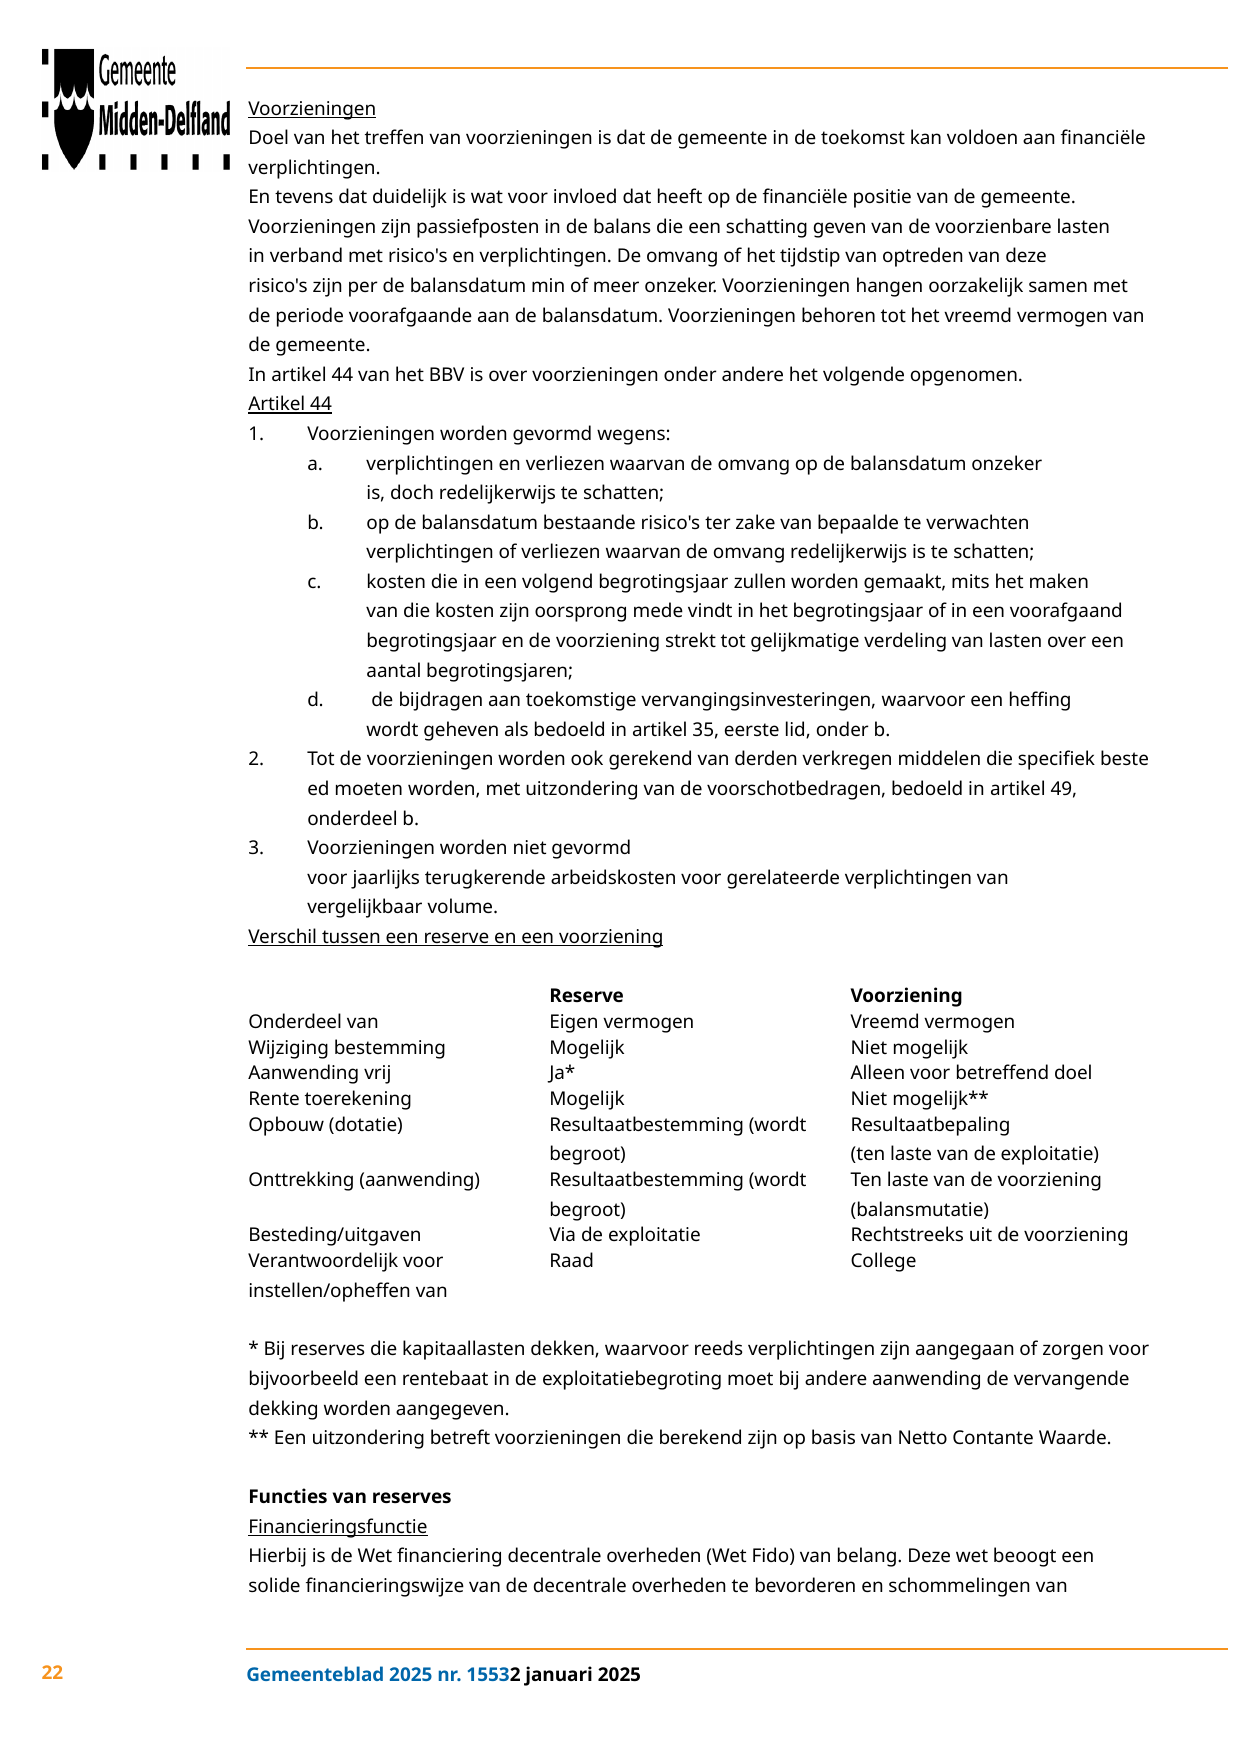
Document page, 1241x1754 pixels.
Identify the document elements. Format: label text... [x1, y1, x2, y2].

table_cell Onderdeel van [248, 1008, 549, 1034]
table_cell Onttrekking (aanwending) [248, 1166, 549, 1222]
table_cell Mogelijk [549, 1034, 850, 1059]
list Tot de voorzieningen worden ook gerekend van derden verkregen middelen die specifiek besteed moeten worden, met uitzondering van de voorschotbedragen, bedoeld in artikel 49, onderdeel b. [248, 746, 1152, 831]
table_cell Raad [549, 1248, 850, 1303]
table_header Reserve [549, 983, 850, 1008]
text Doel van het treffen van voorzieningen is dat de gemeente in de toekomst kan voldoen aan financiële verplichtingen. En tevens dat duidelijk is wat voor invloed dat heeft op de financiële positie van de gemeente. [248, 124, 1152, 209]
table_cell Vreemd vermogen [850, 1008, 1152, 1034]
text In artikel 44 van het BBV is over voorzieningen onder andere het volgende opgenomen. [248, 361, 1152, 387]
table_cell Resultaatbepaling (ten laste van de exploitatie) [850, 1111, 1152, 1166]
text Hierbij is de Wet financiering decentrale overheden (Wet Fido) van belang. Deze wet beoogt een solide financieringswijze van de decentrale overheden te bevorderen en schommelingen van [248, 1543, 1152, 1598]
list Voorzieningen worden niet gevormd voor jaarlijks terugkerende arbeidskosten voor gerelateerde verplichtingen van vergelijkbaar volume. [248, 834, 1152, 919]
text ** Een uitzondering betreft voorzieningen die berekend zijn op basis van Netto Contante Waarde. [248, 1424, 1152, 1450]
table_cell Besteding/uitgaven [248, 1222, 549, 1247]
table_cell Mogelijk [549, 1085, 850, 1111]
table_cell Resultaatbestemming (wordt begroot) [549, 1166, 850, 1222]
table_cell Eigen vermogen [549, 1008, 850, 1034]
table_cell Ja* [549, 1060, 850, 1085]
table_cell Aanwending vrij [248, 1060, 549, 1085]
text Functies van reserves [248, 1483, 1152, 1509]
text Voorzieningen [248, 95, 1152, 121]
table_cell College [850, 1248, 1152, 1303]
text Financieringsfunctie [248, 1513, 1152, 1539]
text Voorzieningen zijn passiefposten in de balans die een schatting geven van de voorzienbare lasten in verband met risico's en verplichtingen. De omvang of het tijdstip van optreden van deze risico's zijn per de balansdatum min of meer onzeker. Voorzieningen hangen oorzakelijk samen met de periode voorafgaande aan de balansdatum. Voorzieningen behoren tot het vreemd vermogen van de gemeente. [248, 213, 1152, 357]
table_cell Niet mogelijk [850, 1034, 1152, 1059]
text Verschil tussen een reserve en een voorziening [248, 923, 1152, 949]
table_cell Via de exploitatie [549, 1222, 850, 1247]
table_cell Opbouw (dotatie) [248, 1111, 549, 1166]
table_cell Wijziging bestemming [248, 1034, 549, 1059]
text * Bij reserves die kapitaallasten dekken, waarvoor reeds verplichtingen zijn aangegaan of zorgen voor bijvoorbeeld een rentebaat in de exploitatiebegroting moet bij andere aanwending de vervangende dekking worden aangegeven. [248, 1336, 1152, 1420]
table_cell Ten laste van de voorziening (balansmutatie) [850, 1166, 1152, 1222]
table_cell Resultaatbestemming (wordt begroot) [549, 1111, 850, 1166]
table_cell Rechtstreeks uit de voorziening [850, 1222, 1152, 1247]
list verplichtingen en verliezen waarvan de omvang op de balansdatum onzeker is, doch redelijkerwijs te schatten; [307, 450, 1152, 505]
table_header [248, 983, 549, 1008]
list op de balansdatum bestaande risico's ter zake van bepaalde te verwachten verplichtingen of verliezen waarvan de omvang redelijkerwijs is te schatten; [307, 509, 1152, 564]
table_cell Verantwoordelijk voor instellen/opheffen van [248, 1248, 549, 1303]
table_cell Alleen voor betreffend doel [850, 1060, 1152, 1085]
picture [41, 47, 231, 172]
list kosten die in een volgend begrotingsjaar zullen worden gemaakt, mits het maken van die kosten zijn oorsprong mede vindt in het begrotingsjaar of in een voorafgaand begrotingsjaar en de voorziening strekt tot gelijkmatige verdeling van lasten over een aantal begrotingsjaren; [307, 568, 1152, 683]
list Voorzieningen worden gevormd wegens: [248, 420, 1152, 446]
list de bijdragen aan toekomstige vervangingsinvesteringen, waarvoor een heffing wordt geheven als bedoeld in artikel 35, eerste lid, onder b. [307, 686, 1152, 742]
table_cell Rente toerekening [248, 1085, 549, 1111]
table_cell Niet mogelijk** [850, 1085, 1152, 1111]
text Artikel 44 [248, 391, 1152, 416]
table_header Voorziening [850, 983, 1152, 1008]
